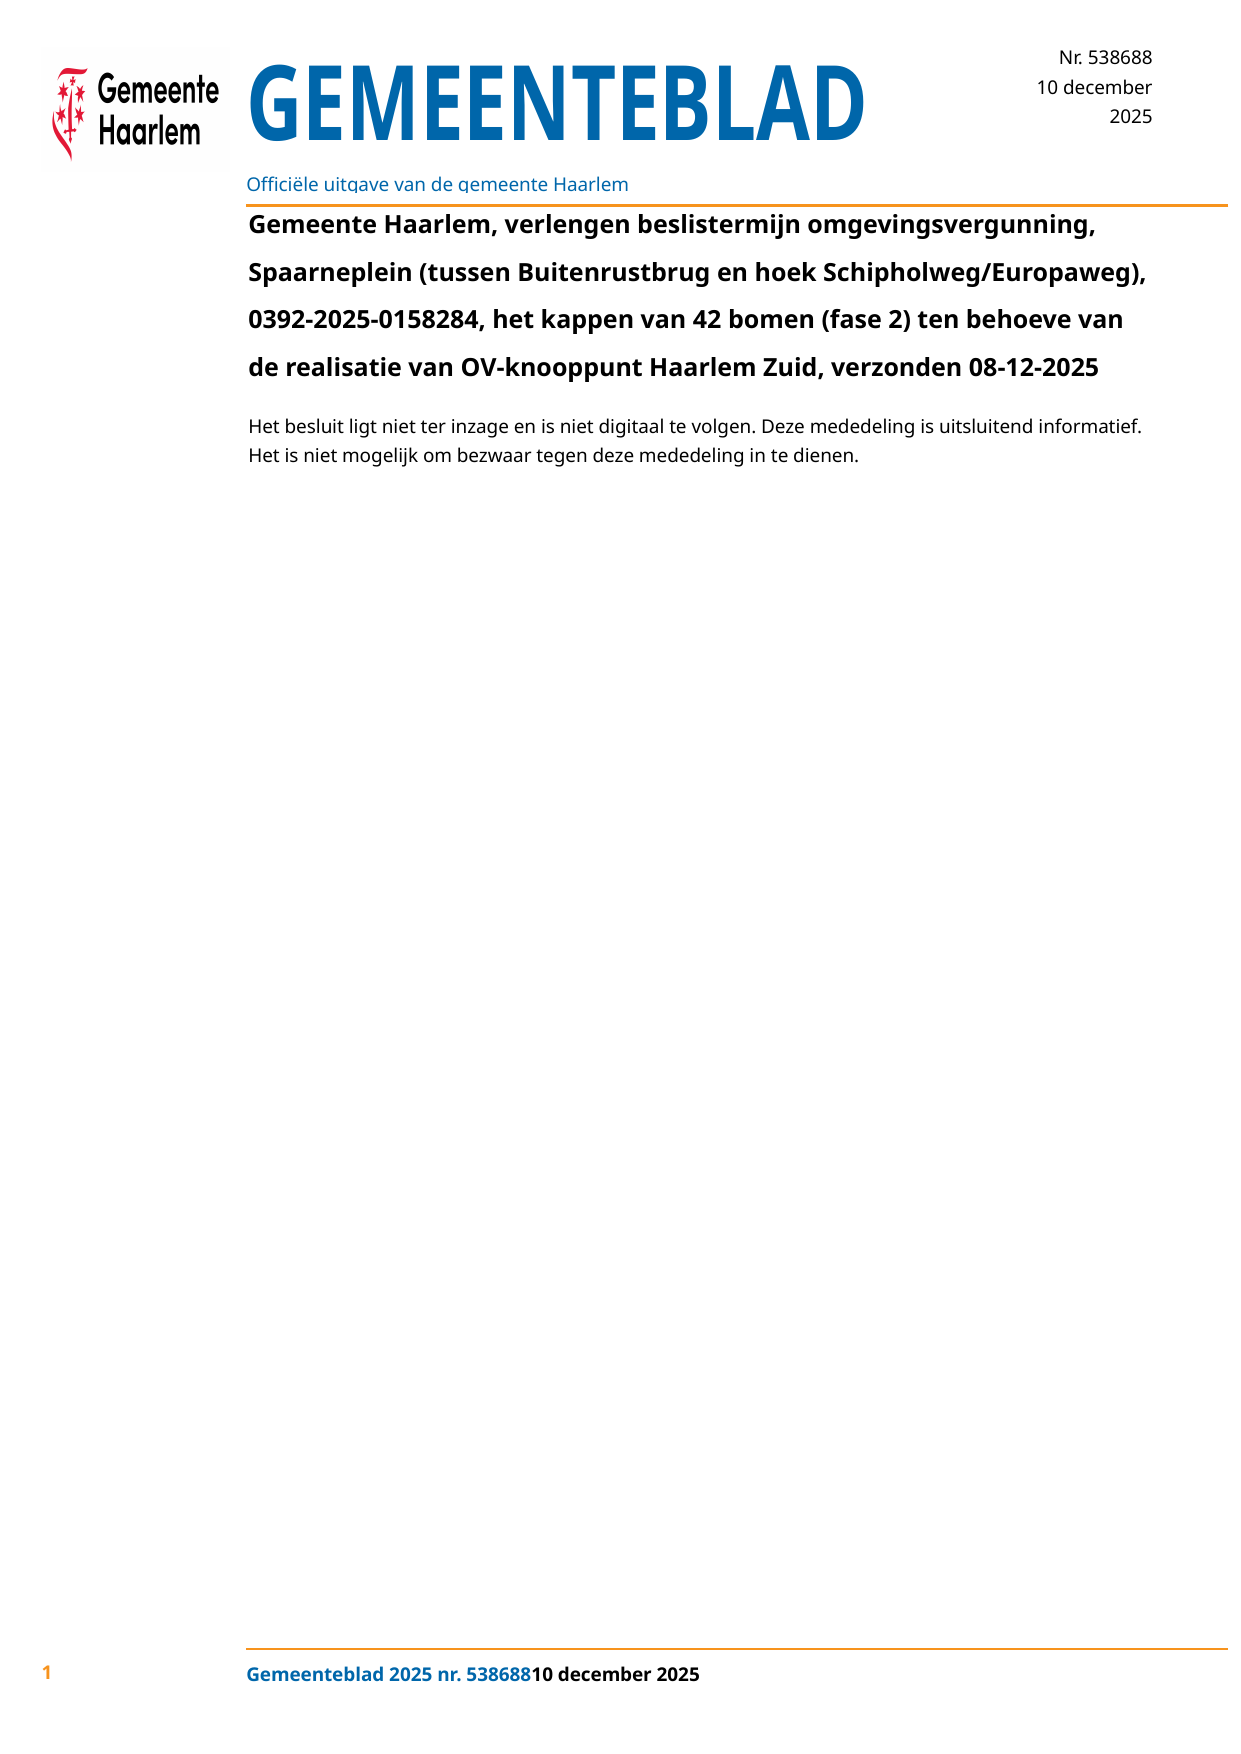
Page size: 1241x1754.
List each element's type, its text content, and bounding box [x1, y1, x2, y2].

text Gemeente Haarlem, verlengen beslistermijn omgevingsvergunning, Spaarneplein (tussen Buitenrustbrug en hoek Schipholweg/Europaweg), 0392-2025-0158284, het kappen van 42 bomen (fase 2) ten behoeve van de realisatie van OV-knooppunt Haarlem Zuid, verzonden 08-12-2025 [248, 207, 1152, 384]
picture [41, 47, 231, 172]
text Het besluit ligt niet ter inzage en is niet digitaal te volgen. Deze mededeling is uitsluitend informatief. Het is niet mogelijk om bezwaar tegen deze mededeling in te dienen. [248, 413, 1152, 468]
